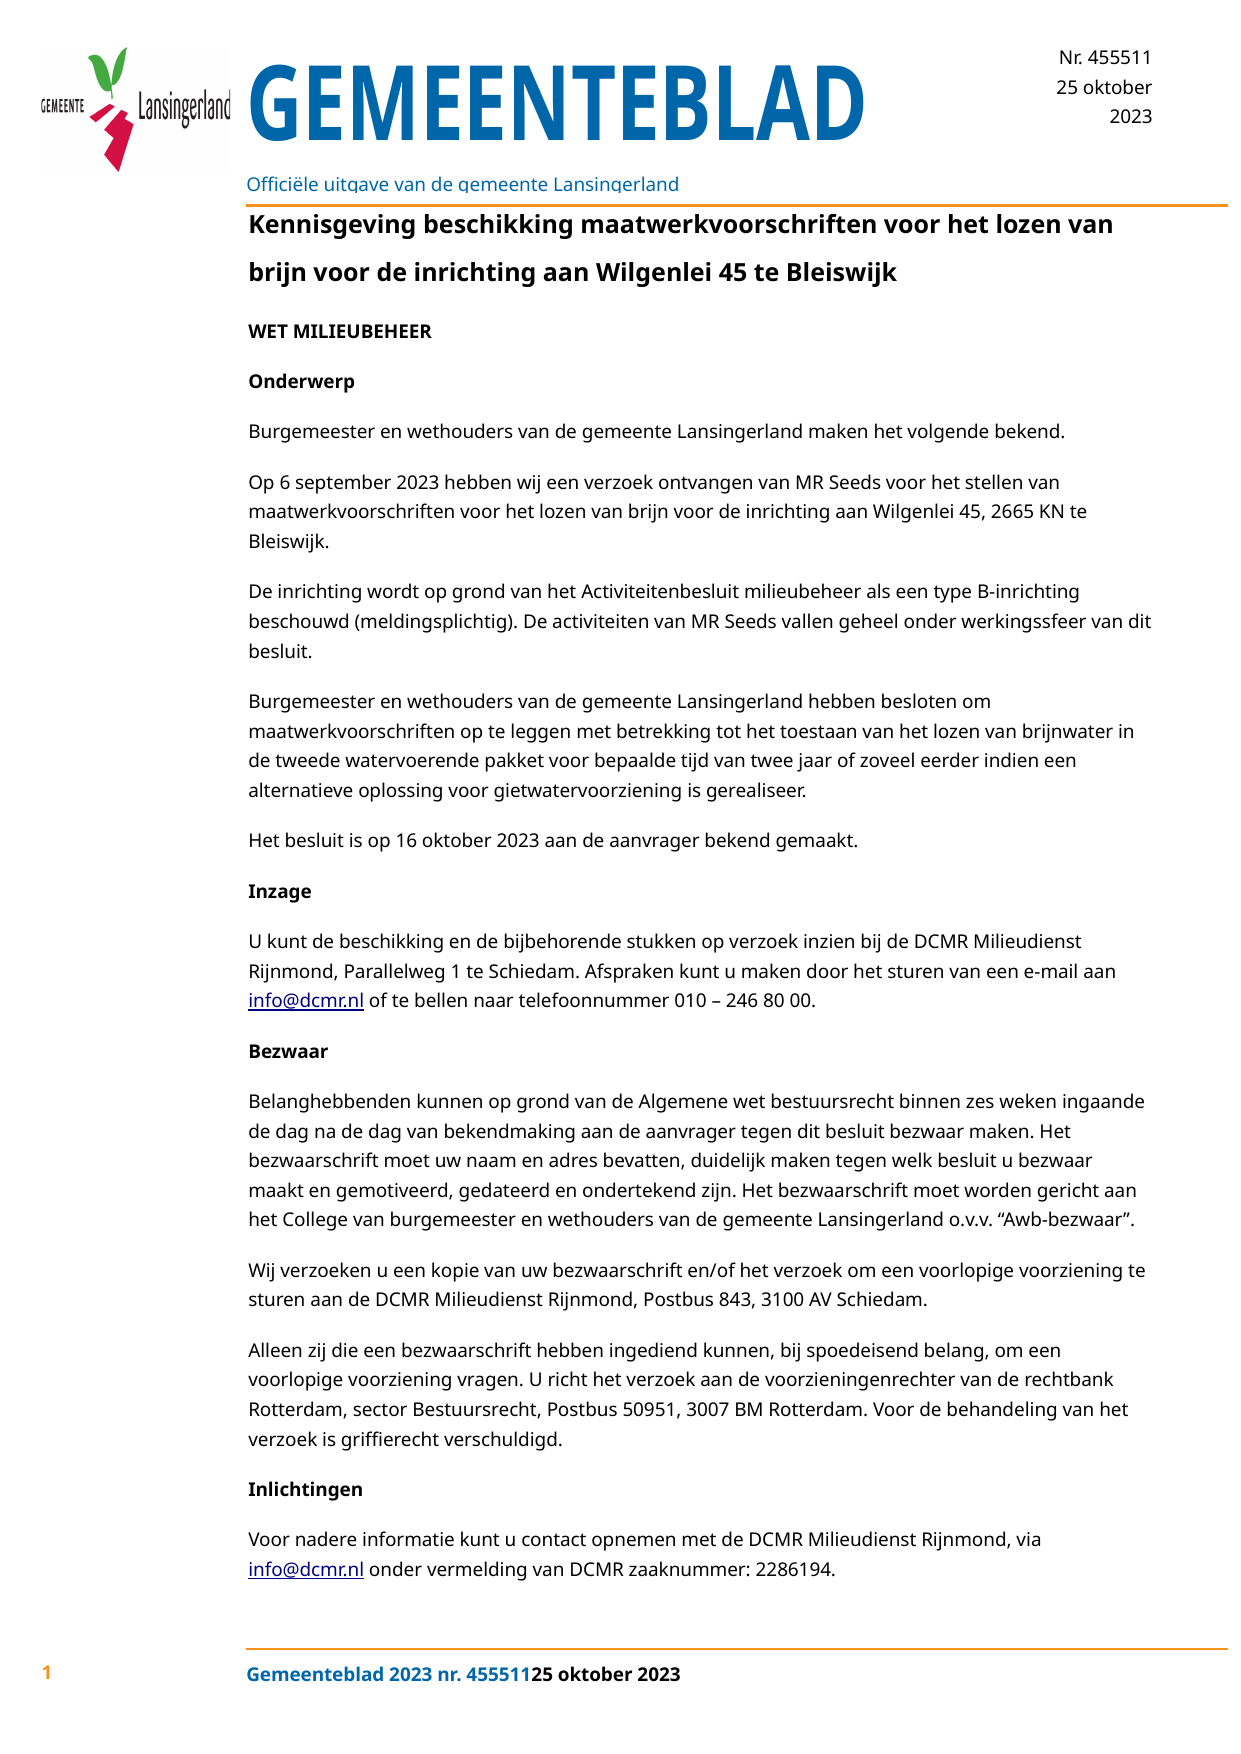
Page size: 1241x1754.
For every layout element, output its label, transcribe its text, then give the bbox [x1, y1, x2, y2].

text Bezwaar [248, 1038, 1152, 1064]
text Op 6 september 2023 hebben wij een verzoek ontvangen van MR Seeds voor het stellen van maatwerkvoorschriften voor het lozen van brijn voor de inrichting aan Wilgenlei 45, 2665 KN te Bleiswijk. [248, 469, 1152, 554]
text Wij verzoeken u een kopie van uw bezwaarschrift en/of het verzoek om een voorlopige voorziening te sturen aan de DCMR Milieudienst Rijnmond, Postbus 843, 3100 AV Schiedam. [248, 1257, 1152, 1312]
text Burgemeester en wethouders van de gemeente Lansingerland maken het volgende bekend. [248, 419, 1152, 444]
text U kunt de beschikking en de bijbehorende stukken op verzoek inzien bij de DCMR Milieudienst Rijnmond, Parallelweg 1 te Schiedam. Afspraken kunt u maken door het sturen van een e-mail aan info@dcmr.nl of te bellen naar telefoonnummer 010 – 246 80 00. [248, 928, 1152, 1013]
text De inrichting wordt op grond van het Activiteitenbesluit milieubeheer als een type B-inrichting beschouwd (meldingsplichtig). De activiteiten van MR Seeds vallen geheel onder werkingssfeer van dit besluit. [248, 579, 1152, 664]
text Kennisgeving beschikking maatwerkvoorschriften voor het lozen van brijn voor de inrichting aan Wilgenlei 45 te Bleiswijk [248, 207, 1152, 288]
text Alleen zij die een bezwaarschrift hebben ingediend kunnen, bij spoedeisend belang, om een voorlopige voorziening vragen. U richt het verzoek aan de voorzieningenrechter van de rechtbank Rotterdam, sector Bestuursrecht, Postbus 50951, 3007 BM Rotterdam. Voor de behandeling van het verzoek is griffierecht verschuldigd. [248, 1337, 1152, 1452]
text WET MILIEUBEHEER [248, 318, 1152, 344]
text Inzage [248, 878, 1152, 904]
text Inlichtingen [248, 1476, 1152, 1502]
text Onderwerp [248, 368, 1152, 394]
text Belanghebbenden kunnen op grond van de Algemene wet bestuursrecht binnen zes weken ingaande de dag na de dag van bekendmaking aan de aanvrager tegen dit besluit bezwaar maken. Het bezwaarschrift moet uw naam en adres bevatten, duidelijk maken tegen welk besluit u bezwaar maakt en gemotiveerd, gedateerd en ondertekend zijn. Het bezwaarschrift moet worden gericht aan het College van burgemeester en wethouders van de gemeente Lansingerland o.v.v. “Awb-bezwaar”. [248, 1088, 1152, 1232]
text Voor nadere informatie kunt u contact opnemen met de DCMR Milieudienst Rijnmond, via info@dcmr.nl onder vermelding van DCMR zaaknummer: 2286194. [248, 1527, 1152, 1582]
text Burgemeester en wethouders van de gemeente Lansingerland hebben besloten om maatwerkvoorschriften op te leggen met betrekking tot het toestaan van het lozen van brijnwater in de tweede watervoerende pakket voor bepaalde tijd van twee jaar of zoveel eerder indien een alternatieve oplossing voor gietwatervoorziening is gerealiseer. [248, 688, 1152, 803]
text Het besluit is op 16 oktober 2023 aan de aanvrager bekend gemaakt. [248, 827, 1152, 853]
picture [41, 47, 231, 172]
